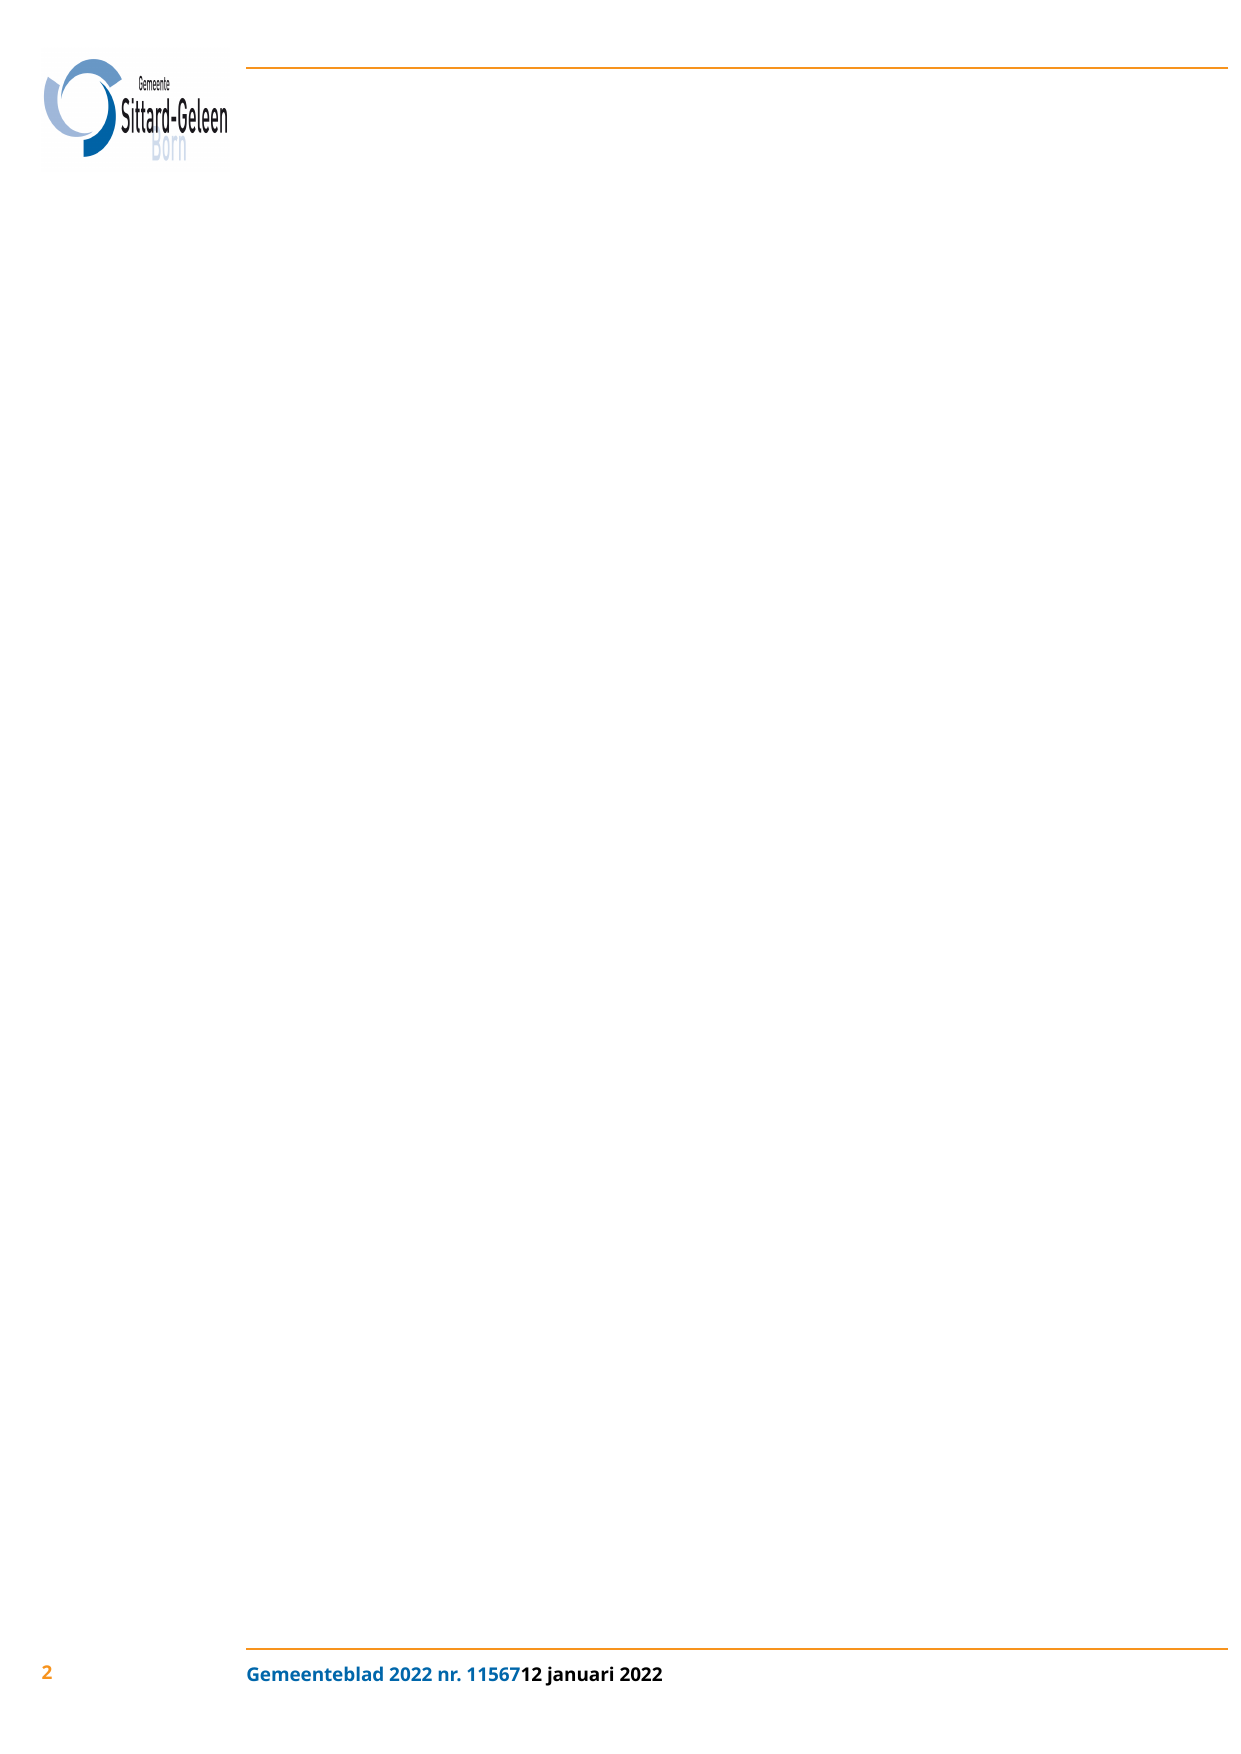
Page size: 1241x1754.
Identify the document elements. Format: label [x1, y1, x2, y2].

picture [41, 47, 231, 172]
